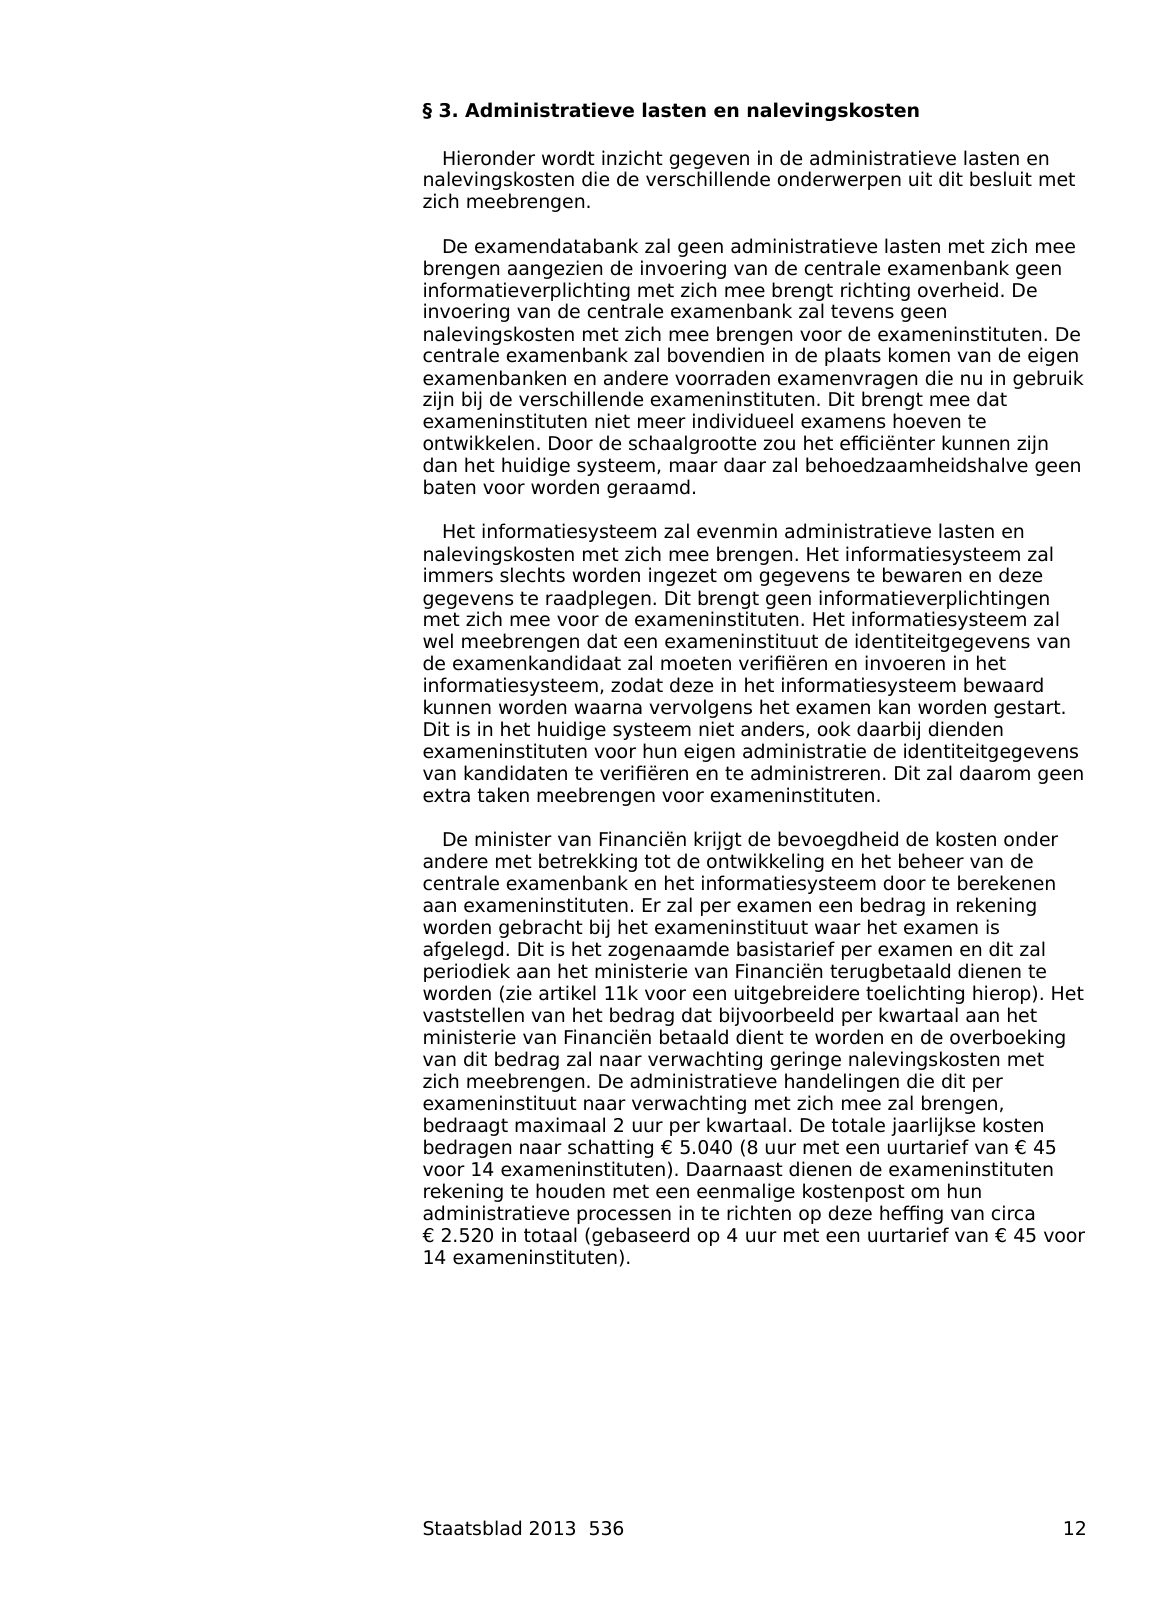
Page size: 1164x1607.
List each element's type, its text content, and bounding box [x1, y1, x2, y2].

text Het informatiesysteem zal evenmin administratieve lasten en nalevingskosten met zich mee brengen. Het informatiesysteem zal immers slechts worden ingezet om gegevens te bewaren en deze gegevens te raadplegen. Dit brengt geen informatieverplichtingen met zich mee voor de exameninstituten. Het informatiesysteem zal wel meebrengen dat een exameninstituut de identiteitgegevens van de examenkandidaat zal moeten verifiëren en invoeren in het informatiesysteem, zodat deze in het informatiesysteem bewaard kunnen worden waarna vervolgens het examen kan worden gestart. Dit is in het huidige systeem niet anders, ook daarbij dienden exameninstituten voor hun eigen administratie de identiteitgegevens van kandidaten te verifiëren en te administreren. Dit zal daarom geen extra taken meebrengen voor exameninstituten. [422, 521, 1087, 807]
text Hieronder wordt inzicht gegeven in de administratieve lasten en nalevingskosten die de verschillende onderwerpen uit dit besluit met zich meebrengen. [422, 147, 1087, 213]
text De minister van Financiën krijgt de bevoegdheid de kosten onder andere met betrekking tot de ontwikkeling en het beheer van de centrale examenbank en het informatiesysteem door te berekenen aan exameninstituten. Er zal per examen een bedrag in rekening worden gebracht bij het exameninstituut waar het examen is afgelegd. Dit is het zogenaamde basistarief per examen en dit zal periodiek aan het ministerie van Financiën terugbetaald dienen te worden (zie artikel 11k voor een uitgebreidere toelichting hierop). Het vaststellen van het bedrag dat bijvoorbeeld per kwartaal aan het ministerie van Financiën betaald dient te worden en de overboeking van dit bedrag zal naar verwachting geringe nalevingskosten met zich meebrengen. De administratieve handelingen die dit per exameninstituut naar verwachting met zich mee zal brengen, bedraagt maximaal 2 uur per kwartaal. De totale jaarlijkse kosten bedragen naar schatting € 5.040 (8 uur met een uurtarief van € 45 voor 14 exameninstituten). Daarnaast dienen de exameninstituten rekening te houden met een eenmalige kostenpost om hun administratieve processen in te richten op deze heffing van circa € 2.520 in totaal (gebaseerd op 4 uur met een uurtarief van € 45 voor 14 exameninstituten). [422, 829, 1087, 1269]
subtitle § 3. Administratieve lasten en nalevingskosten [422, 100, 1087, 122]
text De examendatabank zal geen administratieve lasten met zich mee brengen aangezien de invoering van de centrale examenbank geen informatieverplichting met zich mee brengt richting overheid. De invoering van de centrale examenbank zal tevens geen nalevingskosten met zich mee brengen voor de exameninstituten. De centrale examenbank zal bovendien in de plaats komen van de eigen examenbanken en andere voorraden examenvragen die nu in gebruik zijn bij de verschillende exameninstituten. Dit brengt mee dat exameninstituten niet meer individueel examens hoeven te ontwikkelen. Door de schaalgrootte zou het efficiënter kunnen zijn dan het huidige systeem, maar daar zal behoedzaamheidshalve geen baten voor worden geraamd. [422, 236, 1087, 499]
